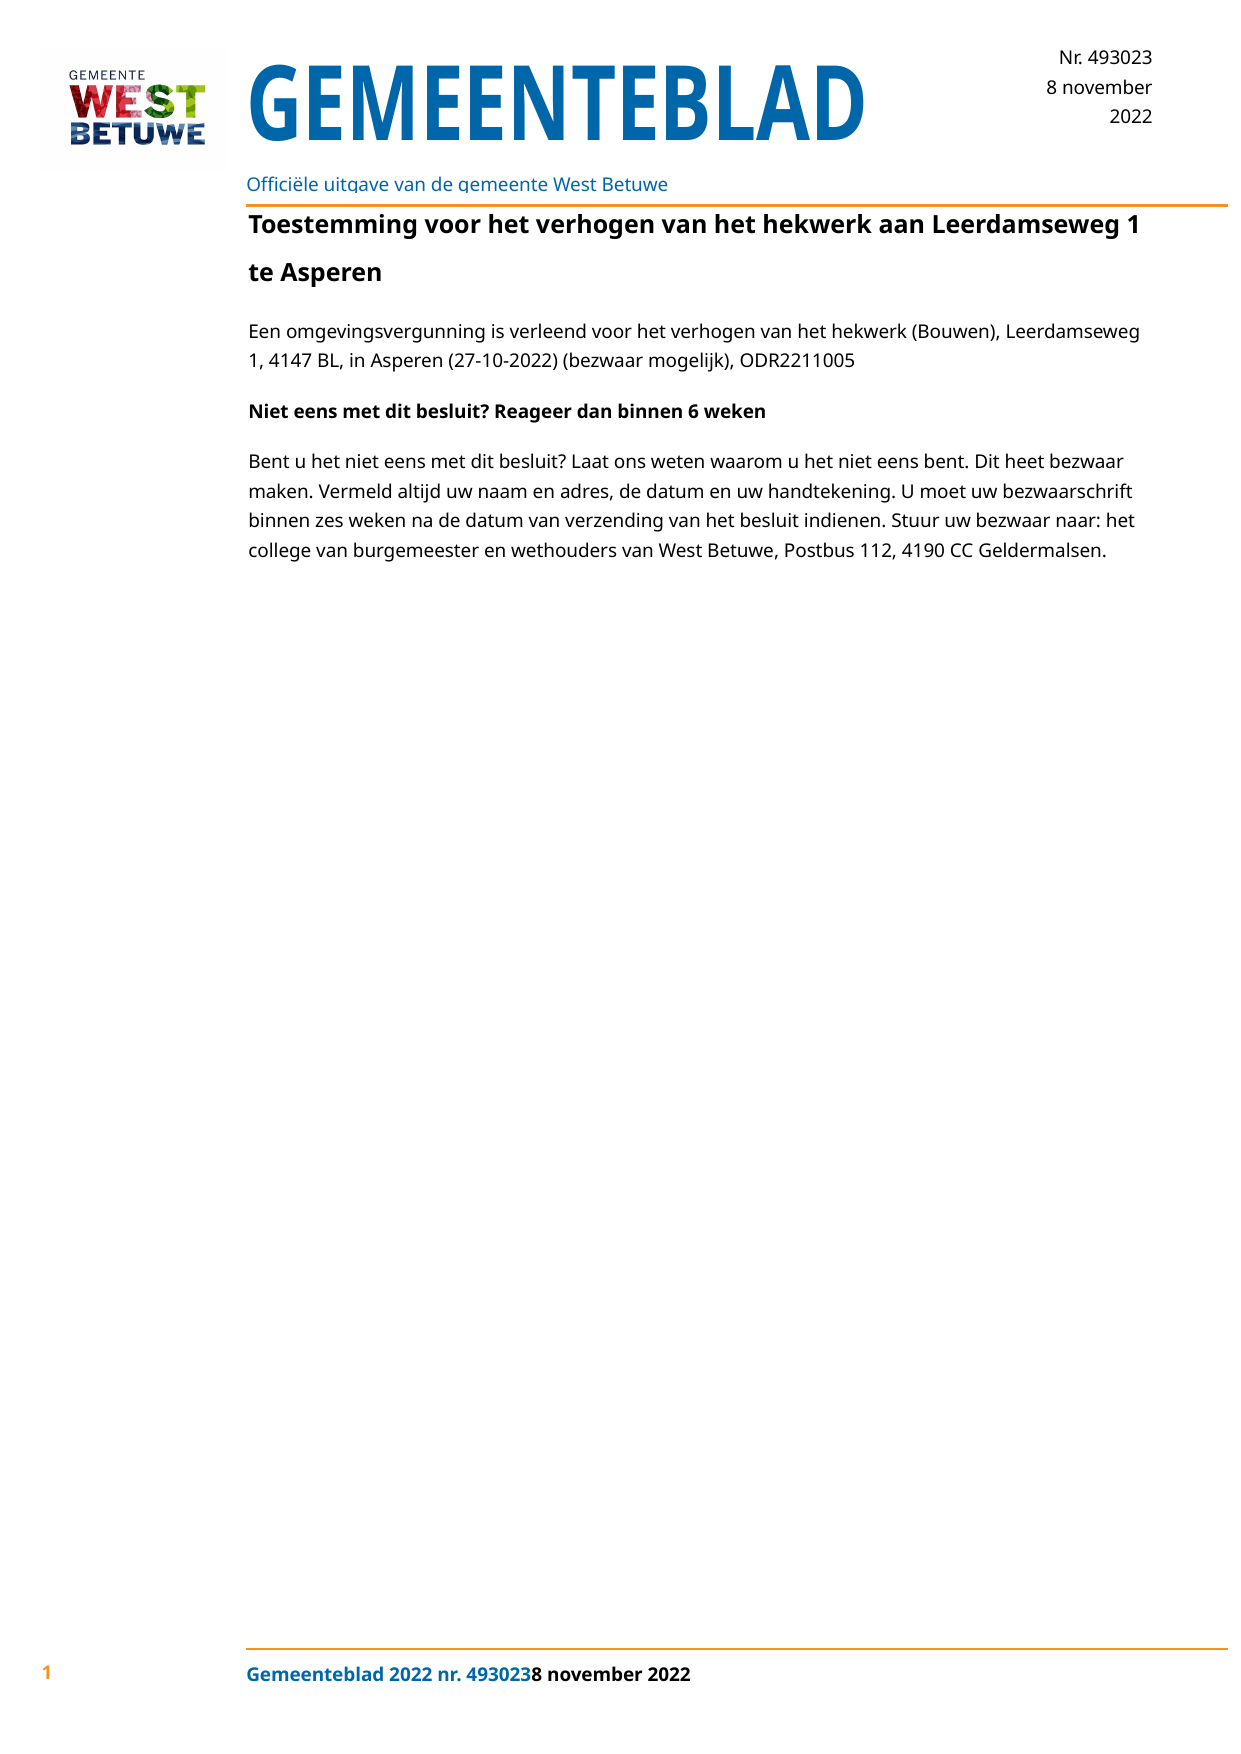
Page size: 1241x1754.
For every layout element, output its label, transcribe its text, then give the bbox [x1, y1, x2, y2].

text Een omgevingsvergunning is verleend voor het verhogen van het hekwerk (Bouwen), Leerdamseweg 1, 4147 BL, in Asperen (27-10-2022) (bezwaar mogelijk), ODR2211005 [248, 318, 1152, 373]
text Niet eens met dit besluit? Reageer dan binnen 6 weken [248, 398, 1152, 424]
picture [41, 47, 231, 172]
text Bent u het niet eens met dit besluit? Laat ons weten waarom u het niet eens bent. Dit heet bezwaar maken. Vermeld altijd uw naam en adres, de datum en uw handtekening. U moet uw bezwaarschrift binnen zes weken na de datum van verzending van het besluit indienen. Stuur uw bezwaar naar: het college van burgemeester en wethouders van West Betuwe, Postbus 112, 4190 CC Geldermalsen. [248, 448, 1152, 563]
text Toestemming voor het verhogen van het hekwerk aan Leerdamseweg 1 te Asperen [248, 207, 1152, 288]
